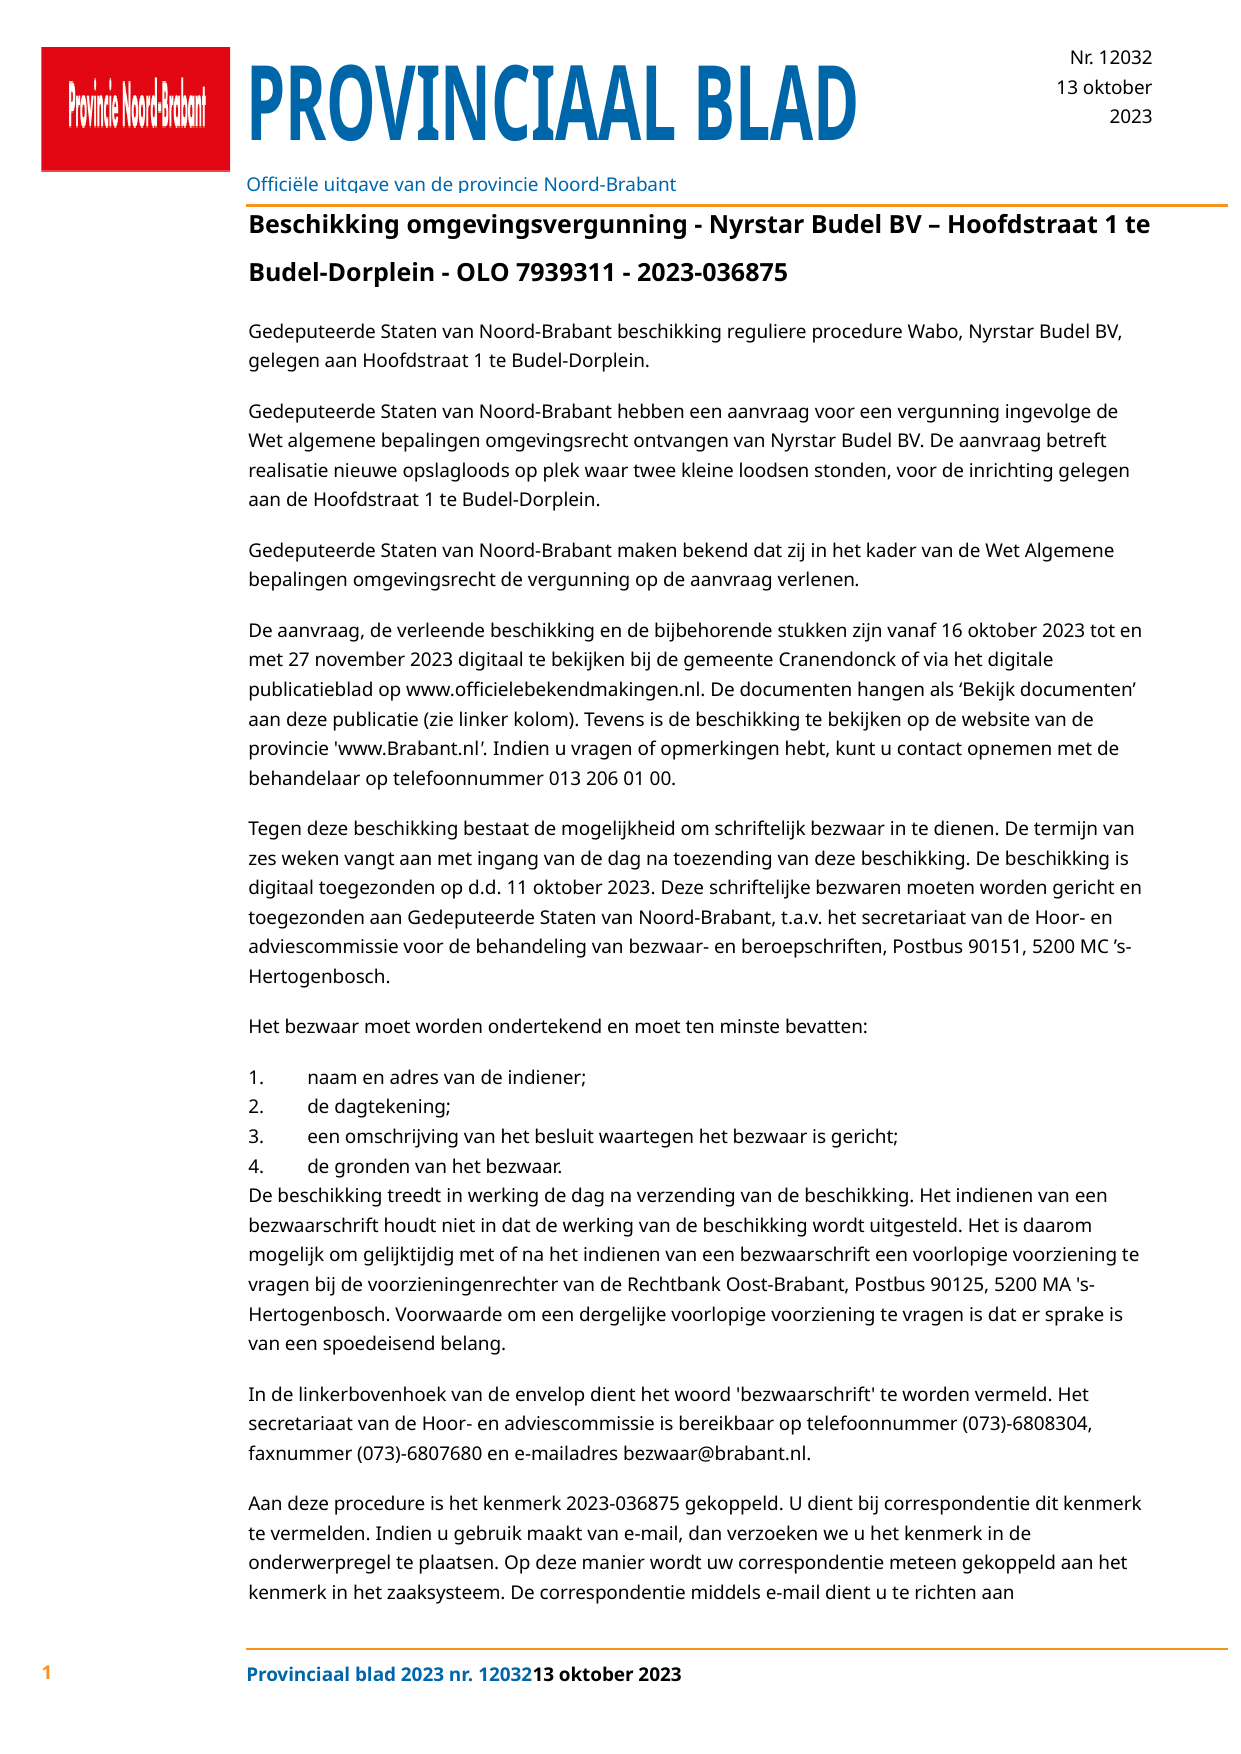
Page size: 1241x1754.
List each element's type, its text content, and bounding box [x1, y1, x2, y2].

text Beschikking omgevingsvergunning - Nyrstar Budel BV – Hoofdstraat 1 te Budel-Dorplein - OLO 7939311 - 2023-036875 [248, 207, 1152, 288]
text Het bezwaar moet worden ondertekend en moet ten minste bevatten: [248, 1014, 1152, 1039]
text Tegen deze beschikking bestaat de mogelijkheid om schriftelijk bezwaar in te dienen. De termijn van zes weken vangt aan met ingang van de dag na toezending van deze beschikking. De beschikking is digitaal toegezonden op d.d. 11 oktober 2023. Deze schriftelijke bezwaren moeten worden gericht en toegezonden aan Gedeputeerde Staten van Noord-Brabant, t.a.v. het secretariaat van de Hoor- en adviescommissie voor de behandeling van bezwaar- en beroepschriften, Postbus 90151, 5200 MC ’s-Hertogenbosch. [248, 815, 1152, 989]
text Gedeputeerde Staten van Noord-Brabant maken bekend dat zij in het kader van de Wet Algemene bepalingen omgevingsrecht de vergunning op de aanvraag verlenen. [248, 537, 1152, 592]
picture [41, 47, 231, 172]
text Aan deze procedure is het kenmerk 2023-036875 gekoppeld. U dient bij correspondentie dit kenmerk te vermelden. Indien u gebruik maakt van e-mail, dan verzoeken we u het kenmerk in de onderwerpregel te plaatsen. Op deze manier wordt uw correspondentie meteen gekoppeld aan het kenmerk in het zaaksysteem. De correspondentie middels e-mail dient u te richten aan [248, 1490, 1152, 1605]
list een omschrijving van het besluit waartegen het bezwaar is gericht; [248, 1123, 1152, 1149]
list naam en adres van de indiener; [248, 1064, 1152, 1090]
list de gronden van het bezwaar. [248, 1153, 1152, 1179]
list de dagtekening; [248, 1094, 1152, 1119]
text De aanvraag, de verleende beschikking en de bijbehorende stukken zijn vanaf 16 oktober 2023 tot en met 27 november 2023 digitaal te bekijken bij de gemeente Cranendonck of via het digitale publicatieblad op www.officielebekendmakingen.nl. De documenten hangen als ‘Bekijk documenten’ aan deze publicatie (zie linker kolom). Tevens is de beschikking te bekijken op de website van de provincie 'www.Brabant.nl'. Indien u vragen of opmerkingen hebt, kunt u contact opnemen met de behandelaar op telefoonnummer 013 206 01 00. [248, 617, 1152, 791]
text De beschikking treedt in werking de dag na verzending van de beschikking. Het indienen van een bezwaarschrift houdt niet in dat de werking van de beschikking wordt uitgesteld. Het is daarom mogelijk om gelijktijdig met of na het indienen van een bezwaarschrift een voorlopige voorziening te vragen bij de voorzieningenrechter van de Rechtbank Oost-Brabant, Postbus 90125, 5200 MA 's-Hertogenbosch. Voorwaarde om een dergelijke voorlopige voorziening te vragen is dat er sprake is van een spoedeisend belang. [248, 1182, 1152, 1356]
text Gedeputeerde Staten van Noord-Brabant beschikking reguliere procedure Wabo, Nyrstar Budel BV, gelegen aan Hoofdstraat 1 te Budel-Dorplein. [248, 318, 1152, 373]
text Gedeputeerde Staten van Noord-Brabant hebben een aanvraag voor een vergunning ingevolge de Wet algemene bepalingen omgevingsrecht ontvangen van Nyrstar Budel BV. De aanvraag betreft realisatie nieuwe opslagloods op plek waar twee kleine loodsen stonden, voor de inrichting gelegen aan de Hoofdstraat 1 te Budel-Dorplein. [248, 398, 1152, 512]
text In de linkerbovenhoek van de envelop dient het woord 'bezwaarschrift' te worden vermeld. Het secretariaat van de Hoor- en adviescommissie is bereikbaar op telefoonnummer (073)-6808304, faxnummer (073)-6807680 en e-mailadres bezwaar@brabant.nl. [248, 1381, 1152, 1466]
